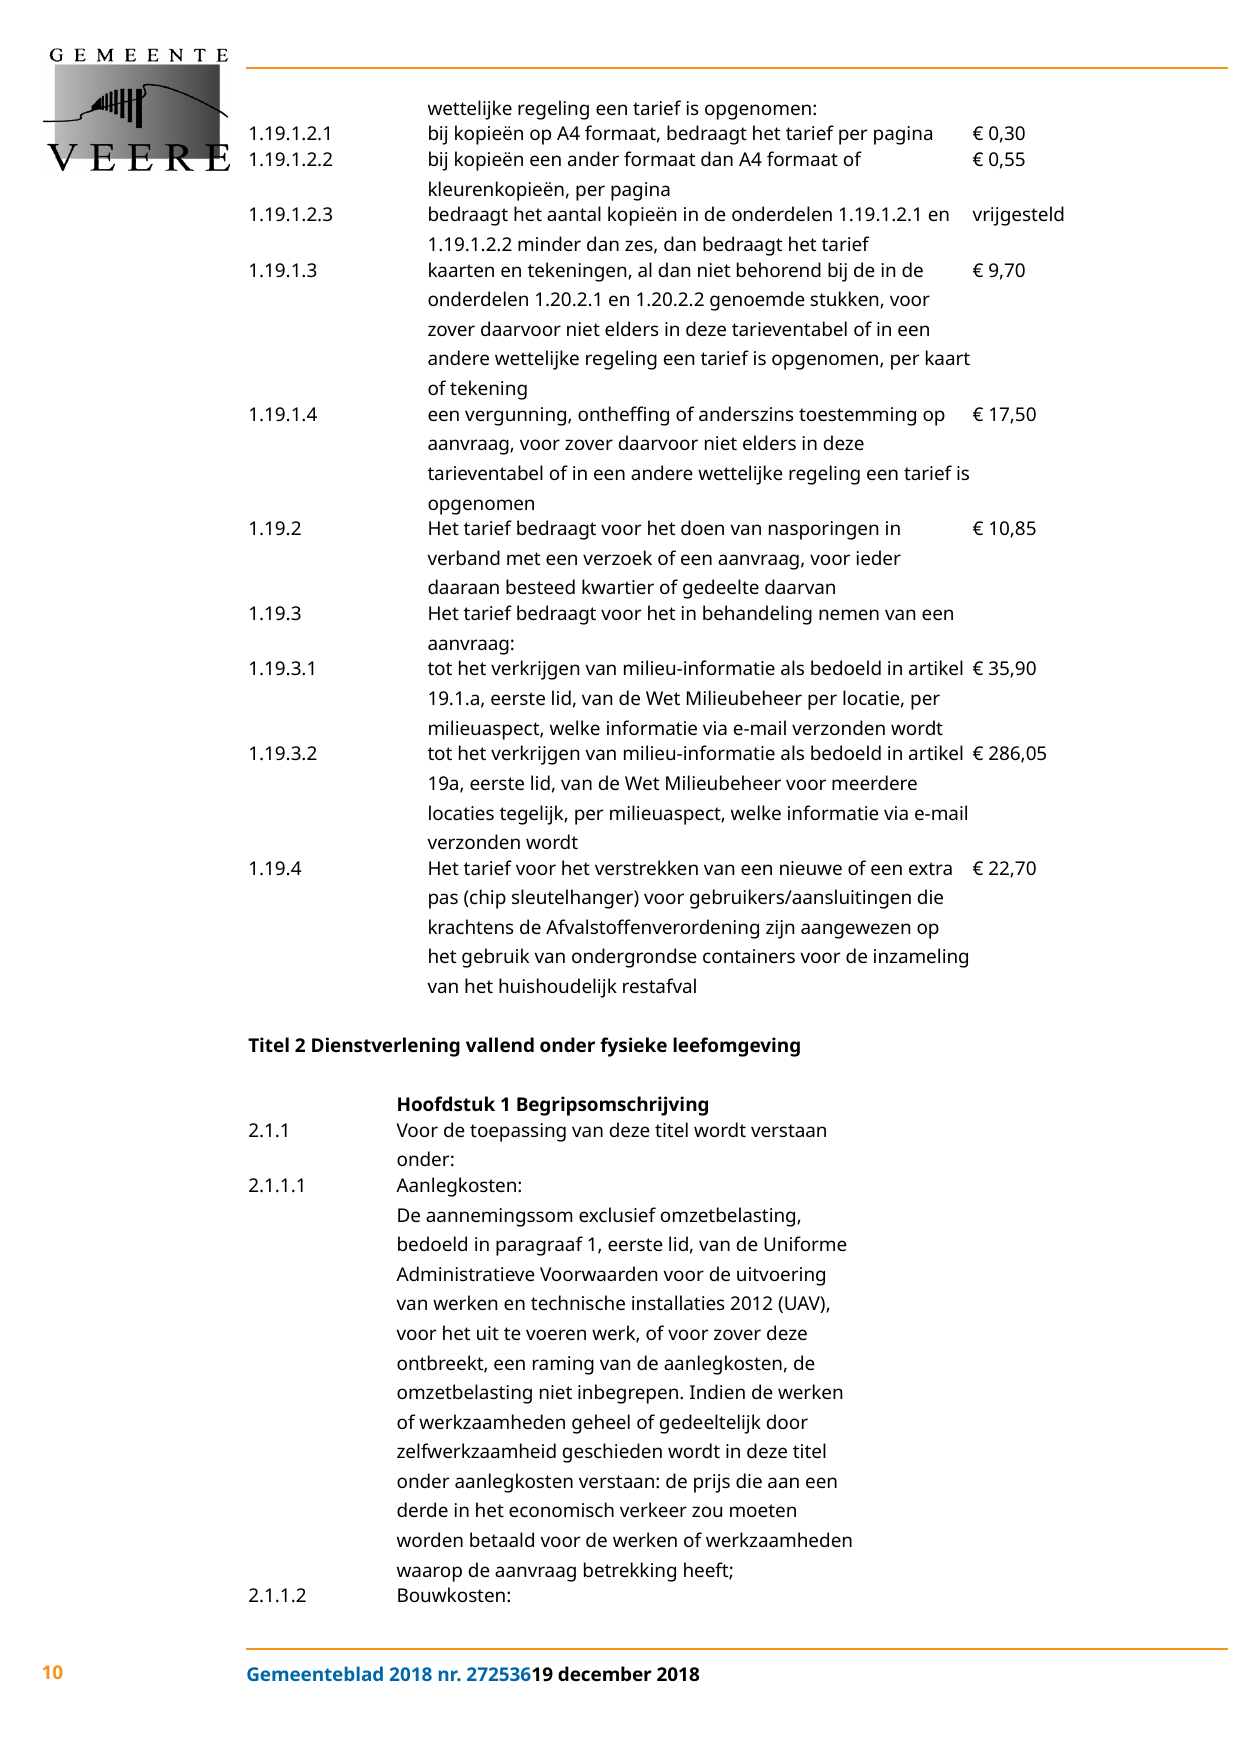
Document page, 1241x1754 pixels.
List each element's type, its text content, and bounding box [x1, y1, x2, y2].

table_cell [973, 95, 1152, 121]
table_cell Bouwkosten: [396, 1583, 855, 1608]
table_cell tot het verkrijgen van milieu-informatie als bedoeld in artikel 19a, eerste lid, van de Wet Milieubeheer voor meerdere locaties tegelijk, per milieuaspect, welke informatie via e-mail verzonden wordt [427, 741, 972, 855]
table_cell € 35,90 [973, 656, 1152, 741]
table_cell € 0,30 [973, 121, 1152, 146]
table_cell 1.19.2 [248, 515, 427, 600]
table_cell tot het verkrijgen van milieu-informatie als bedoeld in artikel 19.1.a, eerste lid, van de Wet Milieubeheer per locatie, per milieuaspect, welke informatie via e-mail verzonden wordt [427, 656, 972, 741]
table_cell vrijgesteld [973, 202, 1152, 257]
table_cell Voor de toepassing van deze titel wordt verstaan onder: [396, 1117, 855, 1172]
table_cell [855, 1117, 1152, 1172]
table_cell bij kopieën op A4 formaat, bedraagt het tarief per pagina [427, 121, 972, 146]
table_cell 1.19.3.1 [248, 656, 427, 741]
table_cell 1.19.1.3 [248, 257, 427, 401]
table_cell [973, 600, 1152, 656]
table_cell [855, 1172, 1152, 1582]
table_cell 1.19.4 [248, 855, 427, 999]
table_cell € 17,50 [973, 401, 1152, 515]
table_cell kaarten en tekeningen, al dan niet behorend bij de in de onderdelen 1.20.2.1 en 1.20.2.2 genoemde stukken, voor zover daarvoor niet elders in deze tarieventabel of in een andere wettelijke regeling een tarief is opgenomen, per kaart of tekening [427, 257, 972, 401]
table_cell Het tarief bedraagt voor het in behandeling nemen van een aanvraag: [427, 600, 972, 656]
table_cell 1.19.1.2.2 [248, 146, 427, 202]
table_cell Het tarief bedraagt voor het doen van nasporingen in verband met een verzoek of een aanvraag, voor ieder daaraan besteed kwartier of gedeelte daarvan [427, 515, 972, 600]
table_cell [248, 95, 427, 121]
table_cell 2.1.1 [248, 1117, 396, 1172]
table_cell 1.19.1.4 [248, 401, 427, 515]
table_cell 2.1.1.1 [248, 1172, 396, 1582]
table_cell € 9,70 [973, 257, 1152, 401]
table_cell 1.19.3.2 [248, 741, 427, 855]
table_cell 2.1.1.2 [248, 1583, 396, 1608]
table_cell bij kopieën een ander formaat dan A4 formaat of kleurenkopieën, per pagina [427, 146, 972, 202]
table_cell bedraagt het aantal kopieën in de onderdelen 1.19.1.2.1 en 1.19.1.2.2 minder dan zes, dan bedraagt het tarief [427, 202, 972, 257]
table_cell Het tarief voor het verstrekken van een nieuwe of een extra pas (chip sleutelhanger) voor gebruikers/aansluitingen die krachtens de Afvalstoffenverordening zijn aangewezen op het gebruik van ondergrondse containers voor de inzameling van het huishoudelijk restafval [427, 855, 972, 999]
table_cell 1.19.3 [248, 600, 427, 656]
table_cell wettelijke regeling een tarief is opgenomen: [427, 95, 972, 121]
picture [41, 47, 231, 172]
table_header Hoofdstuk 1 Begripsomschrijving [396, 1091, 855, 1117]
table_cell [855, 1583, 1152, 1608]
table_cell 1.19.1.2.1 [248, 121, 427, 146]
table_cell € 22,70 [973, 855, 1152, 999]
table_cell € 286,05 [973, 741, 1152, 855]
table_cell € 0,55 [973, 146, 1152, 202]
table_header [855, 1091, 1152, 1117]
table_cell € 10,85 [973, 515, 1152, 600]
table_cell een vergunning, ontheffing of anderszins toestemming op aanvraag, voor zover daarvoor niet elders in deze tarieventabel of in een andere wettelijke regeling een tarief is opgenomen [427, 401, 972, 515]
table_header [248, 1091, 396, 1117]
table_cell Aanlegkosten: De aannemingssom exclusief omzetbelasting, bedoeld in paragraaf 1, eerste lid, van de Uniforme Administratieve Voorwaarden voor de uitvoering van werken en technische installaties 2012 (UAV), voor het uit te voeren werk, of voor zover deze ontbreekt, een raming van de aanlegkosten, de omzetbelasting niet inbegrepen. Indien de werken of werkzaamheden geheel of gedeeltelijk door zelfwerkzaamheid geschieden wordt in deze titel onder aanlegkosten verstaan: de prijs die aan een derde in het economisch verkeer zou moeten worden betaald voor de werken of werkzaamheden waarop de aanvraag betrekking heeft; [396, 1172, 855, 1582]
table_cell 1.19.1.2.3 [248, 202, 427, 257]
text Titel 2 Dienstverlening vallend onder fysieke leefomgeving [248, 1032, 1152, 1058]
